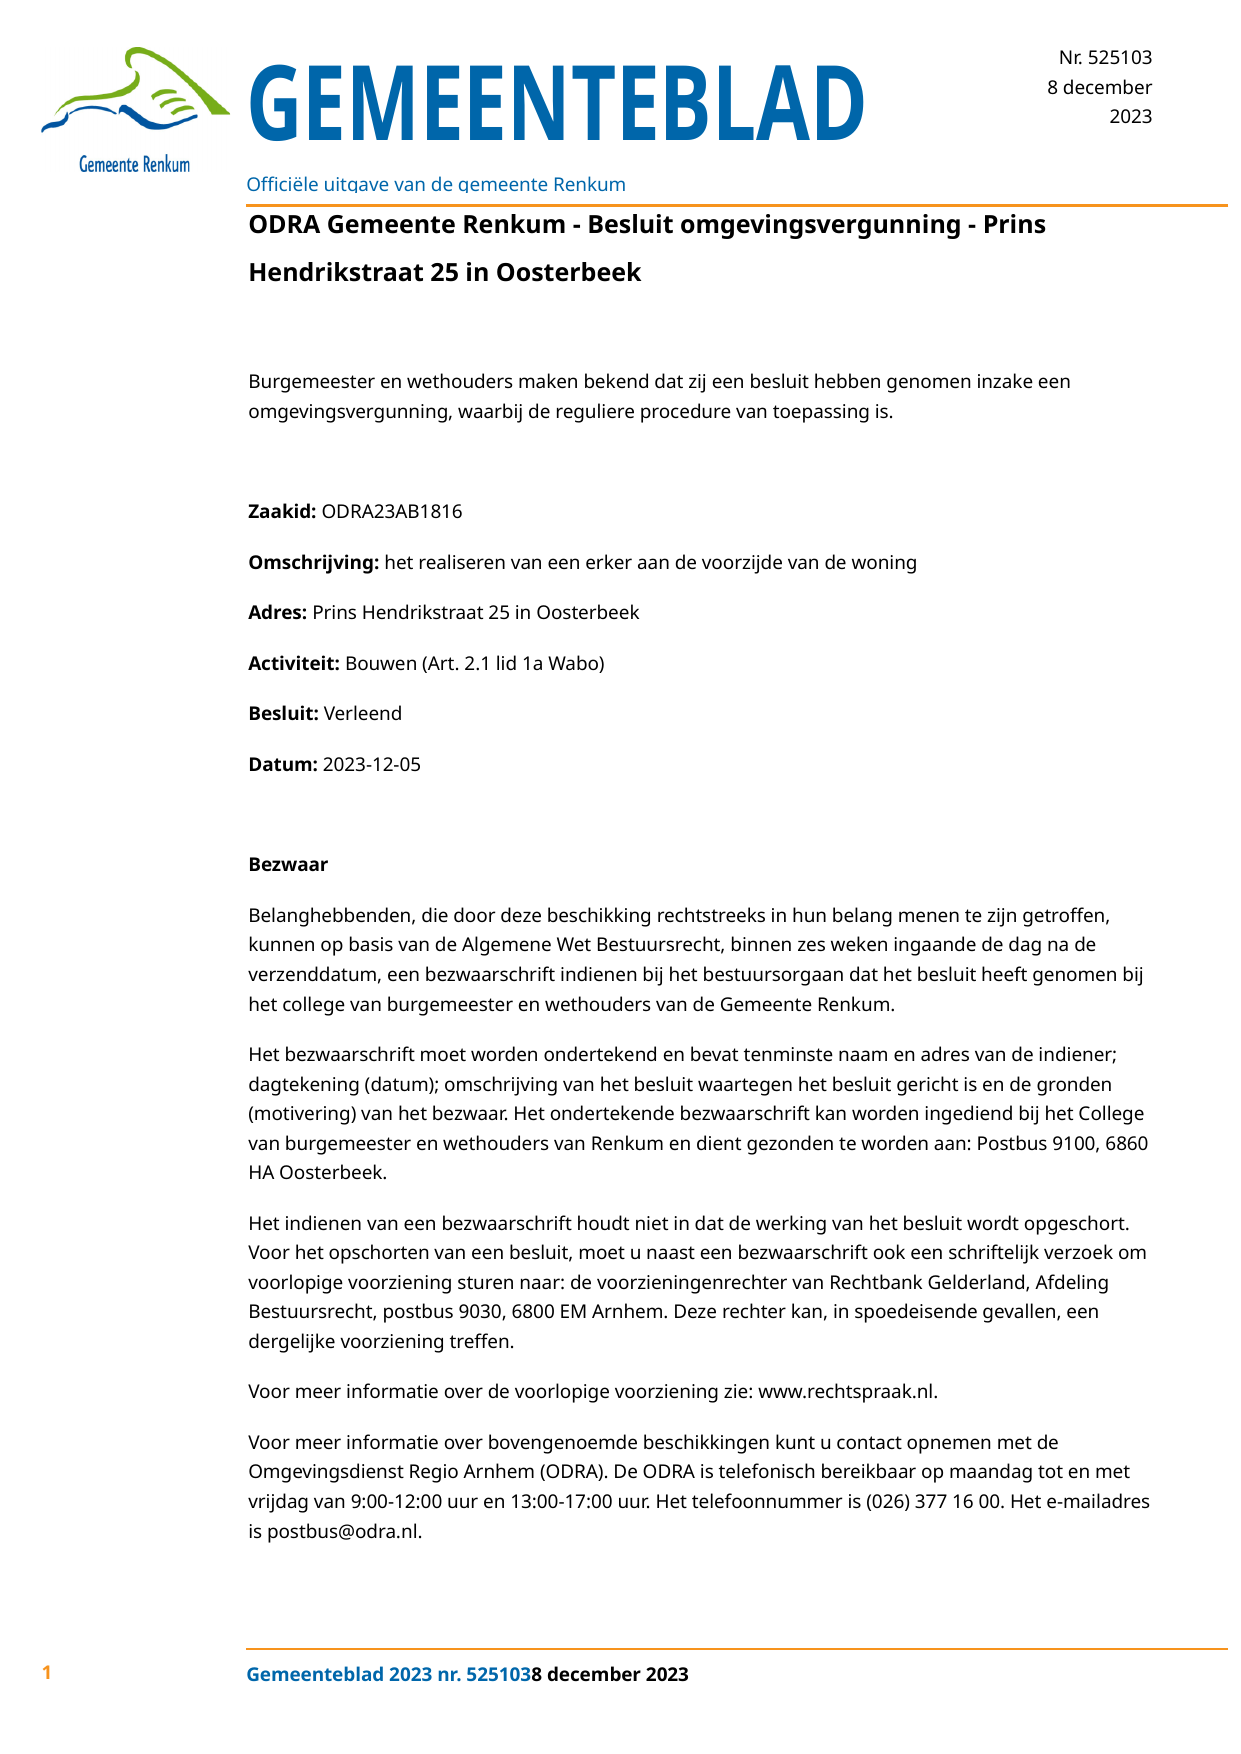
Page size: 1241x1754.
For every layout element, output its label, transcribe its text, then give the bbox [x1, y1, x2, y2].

text ODRA Gemeente Renkum - Besluit omgevingsvergunning - Prins Hendrikstraat 25 in Oosterbeek [248, 207, 1152, 288]
text Bezwaar [248, 852, 1152, 877]
text Omschrijving: het realiseren van een erker aan de voorzijde van de woning [248, 549, 1152, 575]
text Activiteit: Bouwen (Art. 2.1 lid 1a Wabo) [248, 650, 1152, 676]
text Burgemeester en wethouders maken bekend dat zij een besluit hebben genomen inzake een omgevingsvergunning, waarbij de reguliere procedure van toepassing is. [248, 368, 1152, 424]
text Het indienen van een bezwaarschrift houdt niet in dat de werking van het besluit wordt opgeschort. Voor het opschorten van een besluit, moet u naast een bezwaarschrift ook een schriftelijk verzoek om voorlopige voorziening sturen naar: de voorzieningenrechter van Rechtbank Gelderland, Afdeling Bestuursrecht, postbus 9030, 6800 EM Arnhem. Deze rechter kan, in spoedeisende gevallen, een dergelijke voorziening treffen. [248, 1210, 1152, 1354]
text Besluit: Verleend [248, 700, 1152, 726]
text Datum: 2023-12-05 [248, 751, 1152, 777]
text Zaakid: ODRA23AB1816 [248, 499, 1152, 524]
text Voor meer informatie over bovengenoemde beschikkingen kunt u contact opnemen met de Omgevingsdienst Regio Arnhem (ODRA). De ODRA is telefonisch bereikbaar op maandag tot en met vrijdag van 9:00-12:00 uur en 13:00-17:00 uur. Het telefoonnummer is (026) 377 16 00. Het e-mailadres is postbus@odra.nl. [248, 1429, 1152, 1544]
text Voor meer informatie over de voorlopige voorziening zie: www.rechtspraak.nl. [248, 1379, 1152, 1404]
text Het bezwaarschrift moet worden ondertekend en bevat tenminste naam en adres van de indiener; dagtekening (datum); omschrijving van het besluit waartegen het besluit gericht is en de gronden (motivering) van het bezwaar. Het ondertekende bezwaarschrift kan worden ingediend bij het College van burgemeester en wethouders van Renkum en dient gezonden te worden aan: Postbus 9100, 6860 HA Oosterbeek. [248, 1041, 1152, 1185]
picture [41, 47, 231, 172]
text Adres: Prins Hendrikstraat 25 in Oosterbeek [248, 599, 1152, 625]
text Belanghebbenden, die door deze beschikking rechtstreeks in hun belang menen te zijn getroffen, kunnen op basis van de Algemene Wet Bestuursrecht, binnen zes weken ingaande de dag na de verzenddatum, een bezwaarschrift indienen bij het bestuursorgaan dat het besluit heeft genomen bij het college van burgemeester en wethouders van de Gemeente Renkum. [248, 902, 1152, 1017]
